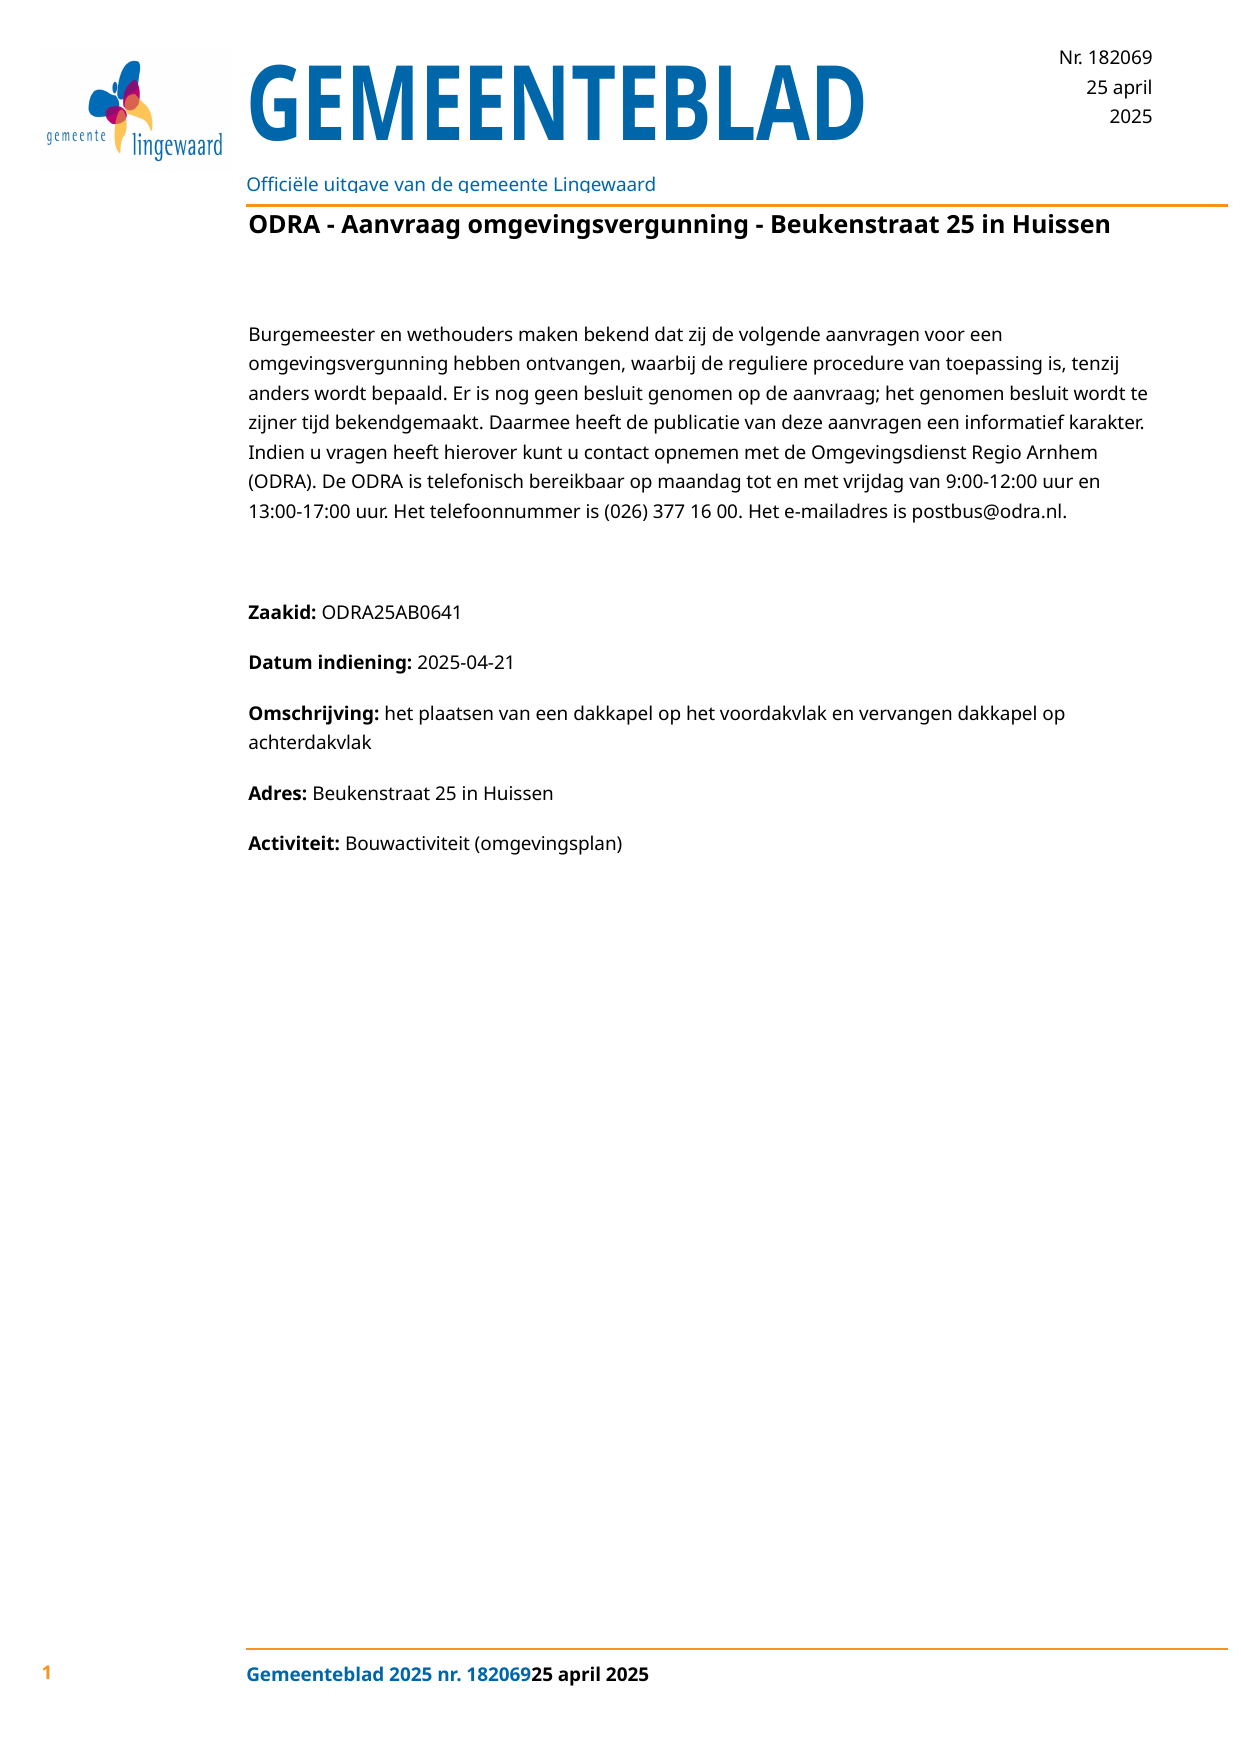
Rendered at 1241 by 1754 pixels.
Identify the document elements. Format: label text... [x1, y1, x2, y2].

text Omschrijving: het plaatsen van een dakkapel op het voordakvlak en vervangen dakkapel op achterdakvlak [248, 700, 1152, 755]
text Adres: Beukenstraat 25 in Huissen [248, 780, 1152, 806]
text ODRA - Aanvraag omgevingsvergunning - Beukenstraat 25 in Huissen [248, 207, 1152, 241]
text Activiteit: Bouwactiviteit (omgevingsplan) [248, 830, 1152, 856]
picture [41, 47, 231, 172]
text Burgemeester en wethouders maken bekend dat zij de volgende aanvragen voor een omgevingsvergunning hebben ontvangen, waarbij de reguliere procedure van toepassing is, tenzij anders wordt bepaald. Er is nog geen besluit genomen op de aanvraag; het genomen besluit wordt te zijner tijd bekendgemaakt. Daarmee heeft de publicatie van deze aanvragen een informatief karakter. Indien u vragen heeft hierover kunt u contact opnemen met de Omgevingsdienst Regio Arnhem (ODRA). De ODRA is telefonisch bereikbaar op maandag tot en met vrijdag van 9:00-12:00 uur en 13:00-17:00 uur. Het telefoonnummer is (026) 377 16 00. Het e-mailadres is postbus@odra.nl. [248, 321, 1152, 524]
text Zaakid: ODRA25AB0641 [248, 599, 1152, 625]
text Datum indiening: 2025-04-21 [248, 649, 1152, 675]
